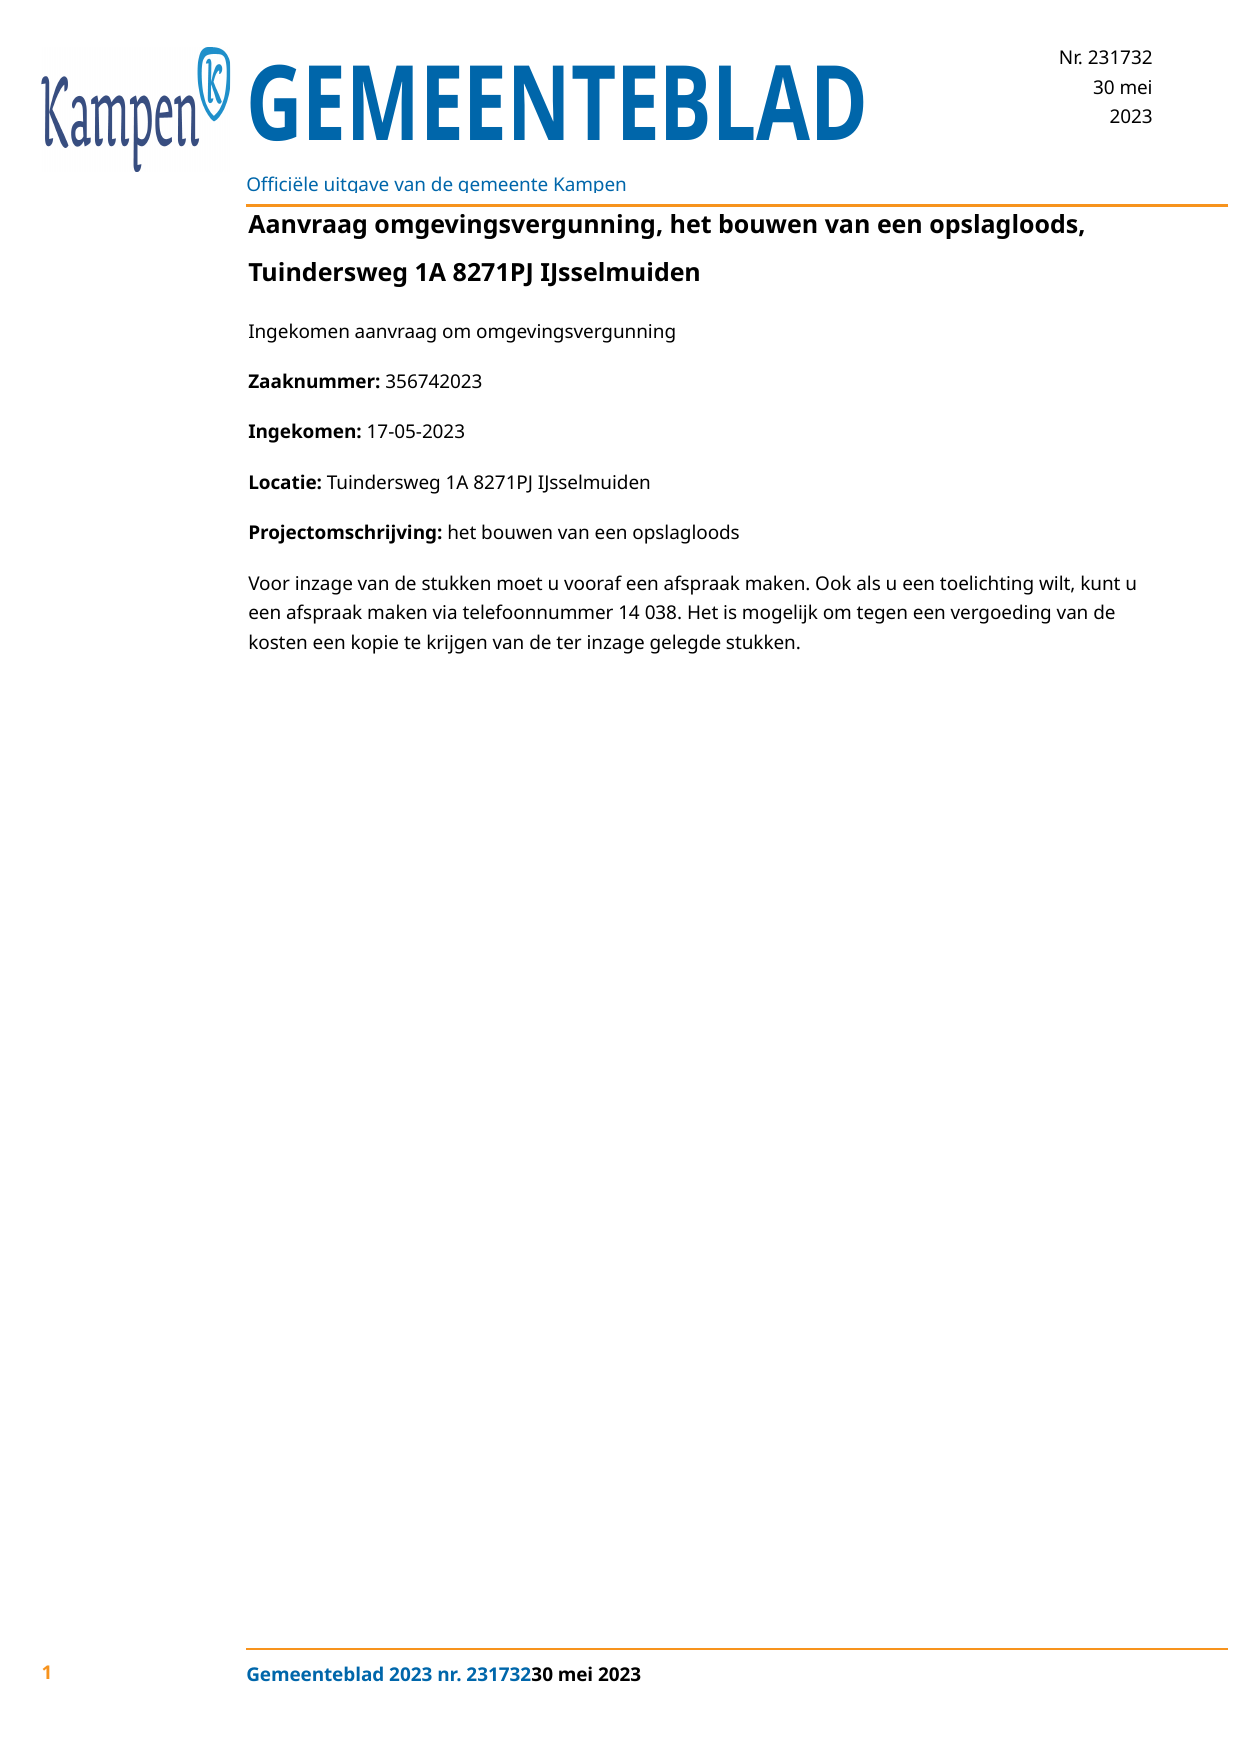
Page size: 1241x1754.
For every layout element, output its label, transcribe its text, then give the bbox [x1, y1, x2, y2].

text Locatie: Tuindersweg 1A 8271PJ IJsselmuiden [248, 469, 1152, 495]
text Projectomschrijving: het bouwen van een opslagloods [248, 519, 1152, 545]
text Ingekomen aanvraag om omgevingsvergunning [248, 318, 1152, 344]
picture [41, 47, 231, 172]
text Zaaknummer: 356742023 [248, 368, 1152, 394]
text Aanvraag omgevingsvergunning, het bouwen van een opslagloods, Tuindersweg 1A 8271PJ IJsselmuiden [248, 207, 1152, 288]
text Ingekomen: 17-05-2023 [248, 419, 1152, 444]
text Voor inzage van de stukken moet u vooraf een afspraak maken. Ook als u een toelichting wilt, kunt u een afspraak maken via telefoonnummer 14 038. Het is mogelijk om tegen een vergoeding van de kosten een kopie te krijgen van de ter inzage gelegde stukken. [248, 570, 1152, 655]
